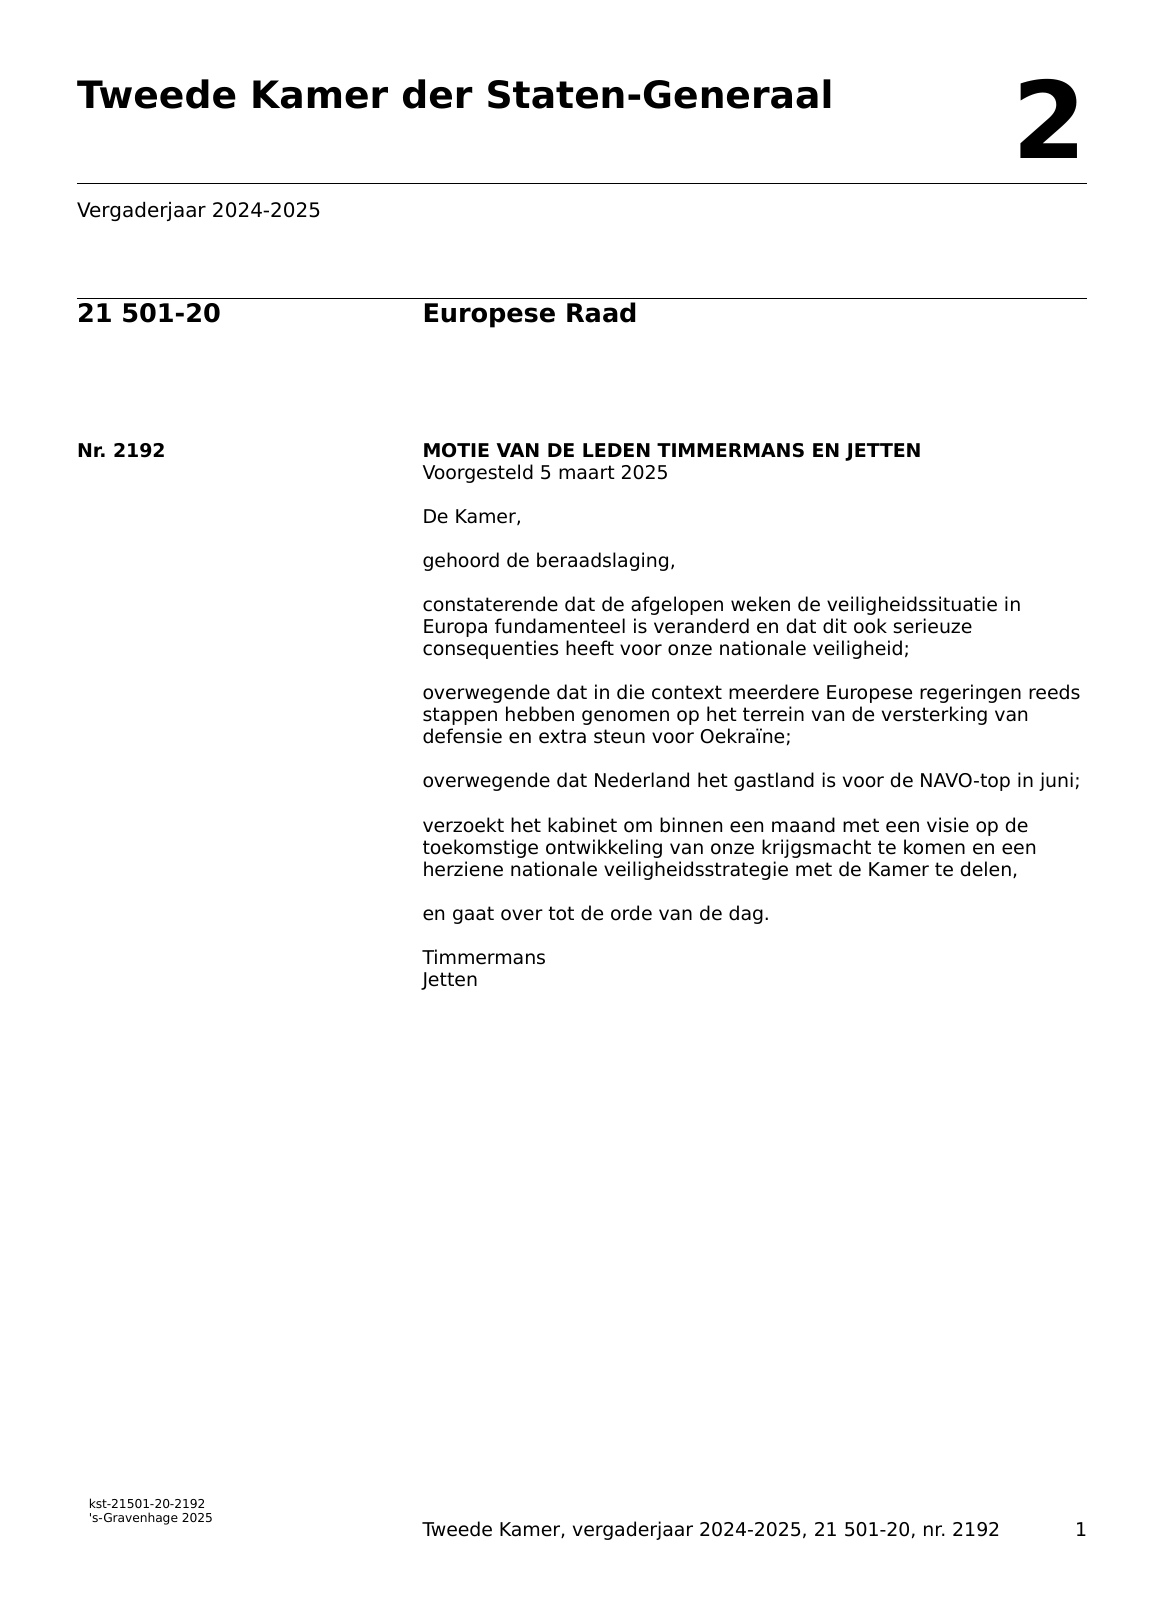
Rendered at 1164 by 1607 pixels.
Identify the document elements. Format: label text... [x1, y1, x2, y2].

text constaterende dat de afgelopen weken de veiligheidssituatie in Europa fundamenteel is veranderd en dat dit ook serieuze consequenties heeft voor onze nationale veiligheid; [422, 594, 1087, 660]
text 's-Gravenhage 2025 [88, 1511, 323, 1525]
text Jetten [422, 969, 1087, 991]
text verzoekt het kabinet om binnen een maand met een visie op de toekomstige ontwikkeling van onze krijgsmacht te komen en een herziene nationale veiligheidsstrategie met de Kamer te delen, [422, 814, 1087, 881]
text gehoord de beraadslaging, [422, 550, 1087, 572]
subtitle Nr. 2192 MOTIE VAN DE LEDEN TIMMERMANS EN JETTEN [77, 440, 1087, 462]
text en gaat over tot de orde van de dag. [422, 903, 1087, 925]
subtitle 21 501-20 Europese Raad [77, 299, 1087, 329]
text kst-21501-20-2192 [88, 1497, 323, 1511]
text Timmermans [422, 947, 1087, 969]
text Voorgesteld 5 maart 2025 [422, 462, 1087, 484]
text overwegende dat Nederland het gastland is voor de NAVO-top in juni; [422, 770, 1087, 792]
table_header 2 [886, 59, 1087, 183]
table_cell Vergaderjaar 2024-2025 [77, 184, 1087, 298]
text De Kamer, [422, 506, 1087, 528]
text overwegende dat in die context meerdere Europese regeringen reeds stappen hebben genomen op het terrein van de versterking van defensie en extra steun voor Oekraïne; [422, 682, 1087, 748]
table_header Tweede Kamer der Staten-Generaal [77, 59, 886, 183]
